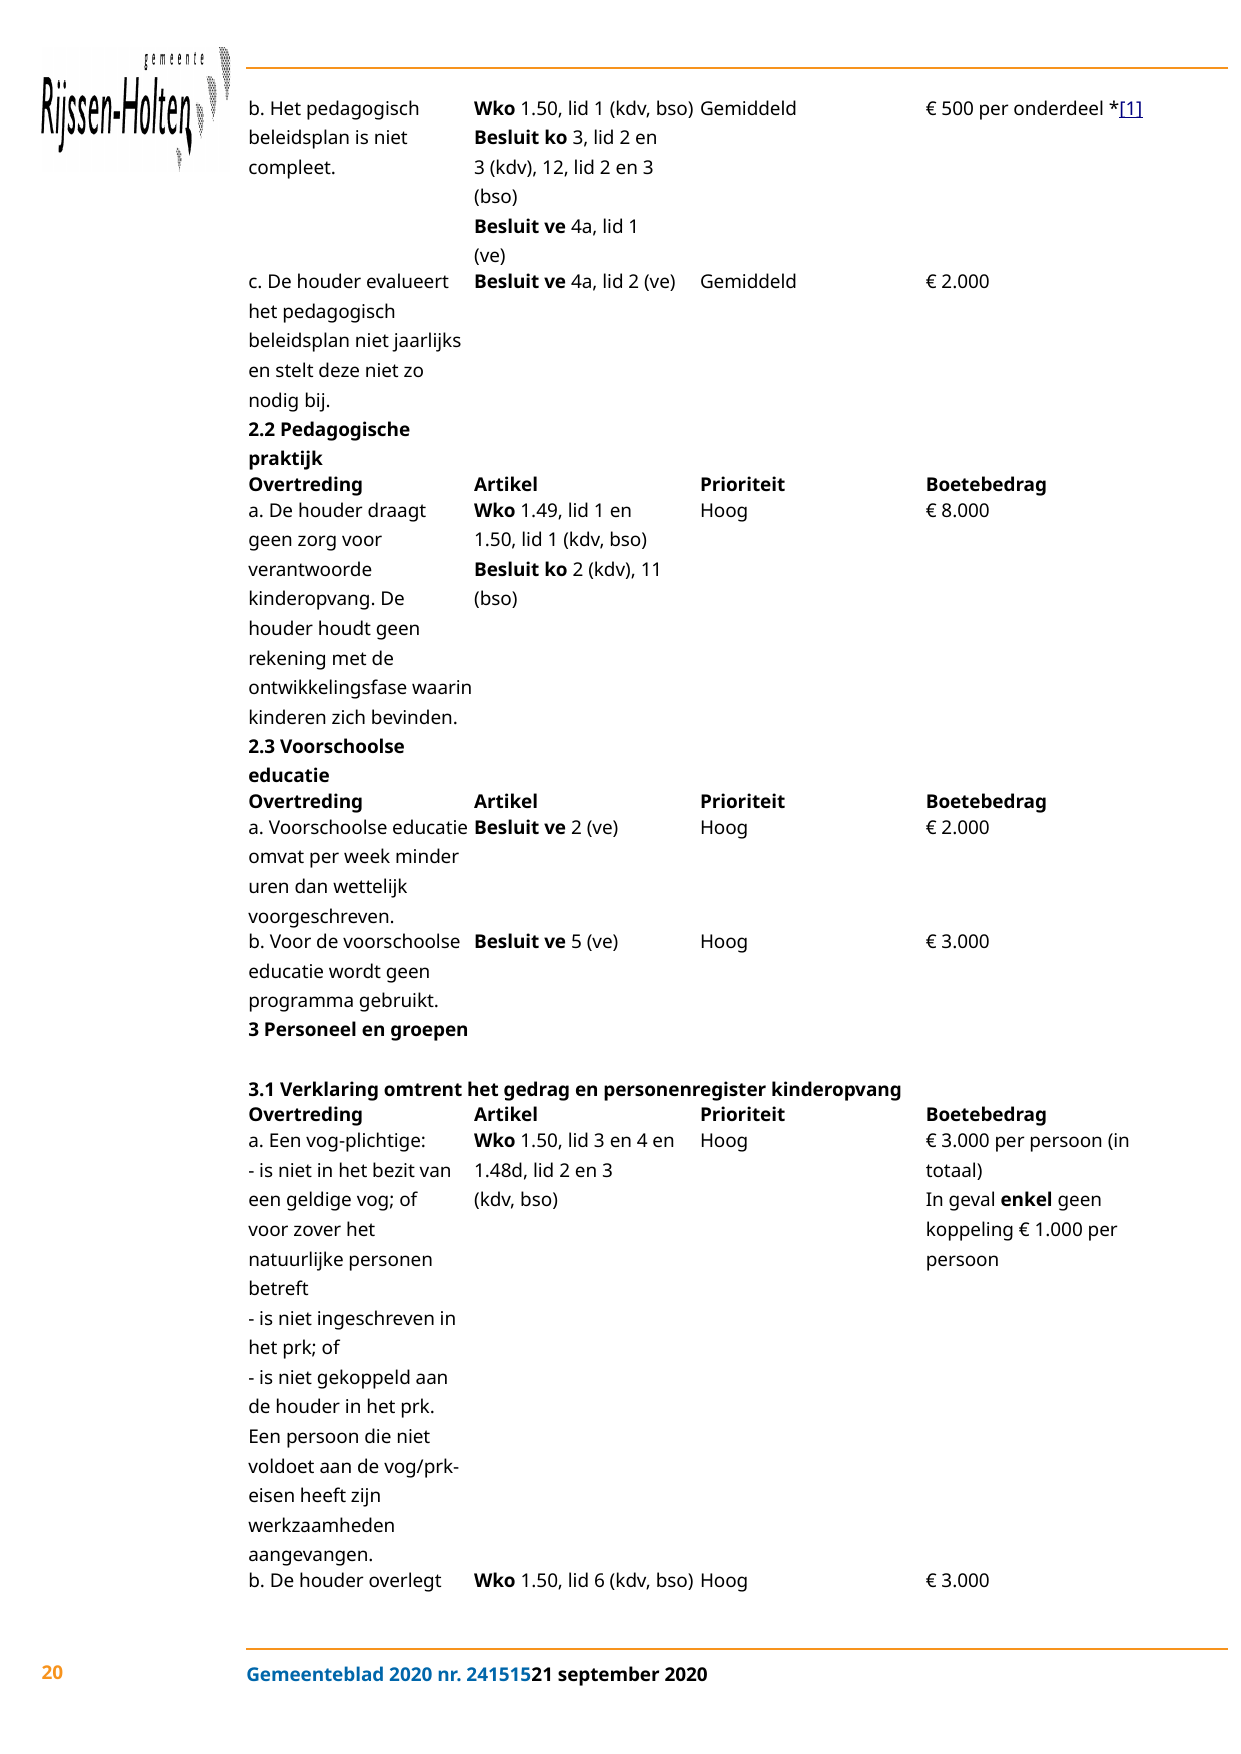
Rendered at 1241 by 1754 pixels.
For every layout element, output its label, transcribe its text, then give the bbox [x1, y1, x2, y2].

table_cell € 3.000 [926, 929, 1152, 1013]
table_cell Hoog [700, 1128, 926, 1567]
table_cell a. Voorschoolse educatie omvat per week minder uren dan wettelijk voorgeschreven. [248, 814, 474, 928]
table_cell Besluit ve 2 (ve) [474, 814, 700, 928]
table_header 2.3 Voorschoolse educatie [248, 733, 474, 788]
table_cell Wko 1.50, lid 3 en 4 en 1.48d, lid 2 en 3 (kdv, bso) [474, 1128, 700, 1567]
table_header [700, 416, 926, 471]
table_cell Gemiddeld [700, 269, 926, 412]
table_cell Overtreding [248, 788, 474, 814]
table_cell Hoog [700, 814, 926, 928]
picture [41, 47, 231, 172]
table_cell Boetebedrag [926, 788, 1152, 814]
table_cell € 2.000 [926, 814, 1152, 928]
table_cell Hoog [700, 1567, 926, 1593]
table_cell € 8.000 [926, 497, 1152, 730]
table_cell Gemiddeld [700, 95, 926, 268]
table_header [926, 1076, 1152, 1102]
table_cell b. Voor de voorschoolse educatie wordt geen programma gebruikt. [248, 929, 474, 1013]
table_cell b. Het pedagogisch beleidsplan is niet compleet. [248, 95, 474, 268]
table_cell a. De houder draagt geen zorg voor verantwoorde kinderopvang. De houder houdt geen rekening met de ontwikkelingsfase waarin kinderen zich bevinden. [248, 497, 474, 730]
table_cell Artikel [474, 1102, 700, 1127]
table_header [474, 416, 700, 471]
table_cell Wko 1.49, lid 1 en 1.50, lid 1 (kdv, bso) Besluit ko 2 (kdv), 11 (bso) [474, 497, 700, 730]
table_header 2.2 Pedagogische praktijk [248, 416, 474, 471]
table_cell Hoog [700, 929, 926, 1013]
table_header 3.1 Verklaring omtrent het gedrag en personenregister kinderopvang [248, 1076, 926, 1102]
table_cell Prioriteit [700, 471, 926, 497]
table_cell € 3.000 [926, 1567, 1152, 1593]
table_cell Overtreding [248, 471, 474, 497]
table_cell € 2.000 [926, 269, 1152, 412]
table_cell Overtreding [248, 1102, 474, 1127]
table_cell Wko 1.50, lid 6 (kdv, bso) [474, 1567, 700, 1593]
table_header [700, 733, 926, 788]
table_cell € 500 per onderdeel *[1] [926, 95, 1152, 268]
table_cell Artikel [474, 471, 700, 497]
table_cell Wko 1.50, lid 1 (kdv, bso) Besluit ko 3, lid 2 en 3 (kdv), 12, lid 2 en 3 (bso) Besluit ve 4a, lid 1 (ve) [474, 95, 700, 268]
table_cell Artikel [474, 788, 700, 814]
table_header [926, 733, 1152, 788]
table_cell Besluit ve 4a, lid 2 (ve) [474, 269, 700, 412]
table_cell Besluit ve 5 (ve) [474, 929, 700, 1013]
table_cell a. Een vog-plichtige: - is niet in het bezit van een geldige vog; of voor zover het natuurlijke personen betreft - is niet ingeschreven in het prk; of - is niet gekoppeld aan de houder in het prk. Een persoon die niet voldoet aan de vog/prk-eisen heeft zijn werkzaamheden aangevangen. [248, 1128, 474, 1567]
table_header [926, 416, 1152, 471]
table_cell c. De houder evalueert het pedagogisch beleidsplan niet jaarlijks en stelt deze niet zo nodig bij. [248, 269, 474, 412]
table_cell Prioriteit [700, 1102, 926, 1127]
text 3 Personeel en groepen [248, 1017, 1152, 1042]
table_header [474, 733, 700, 788]
table_cell Boetebedrag [926, 471, 1152, 497]
table_cell Boetebedrag [926, 1102, 1152, 1127]
table_cell Hoog [700, 497, 926, 730]
table_cell Prioriteit [700, 788, 926, 814]
table_cell b. De houder overlegt [248, 1567, 474, 1593]
table_cell € 3.000 per persoon (in totaal) In geval enkel geen koppeling € 1.000 per persoon [926, 1128, 1152, 1567]
